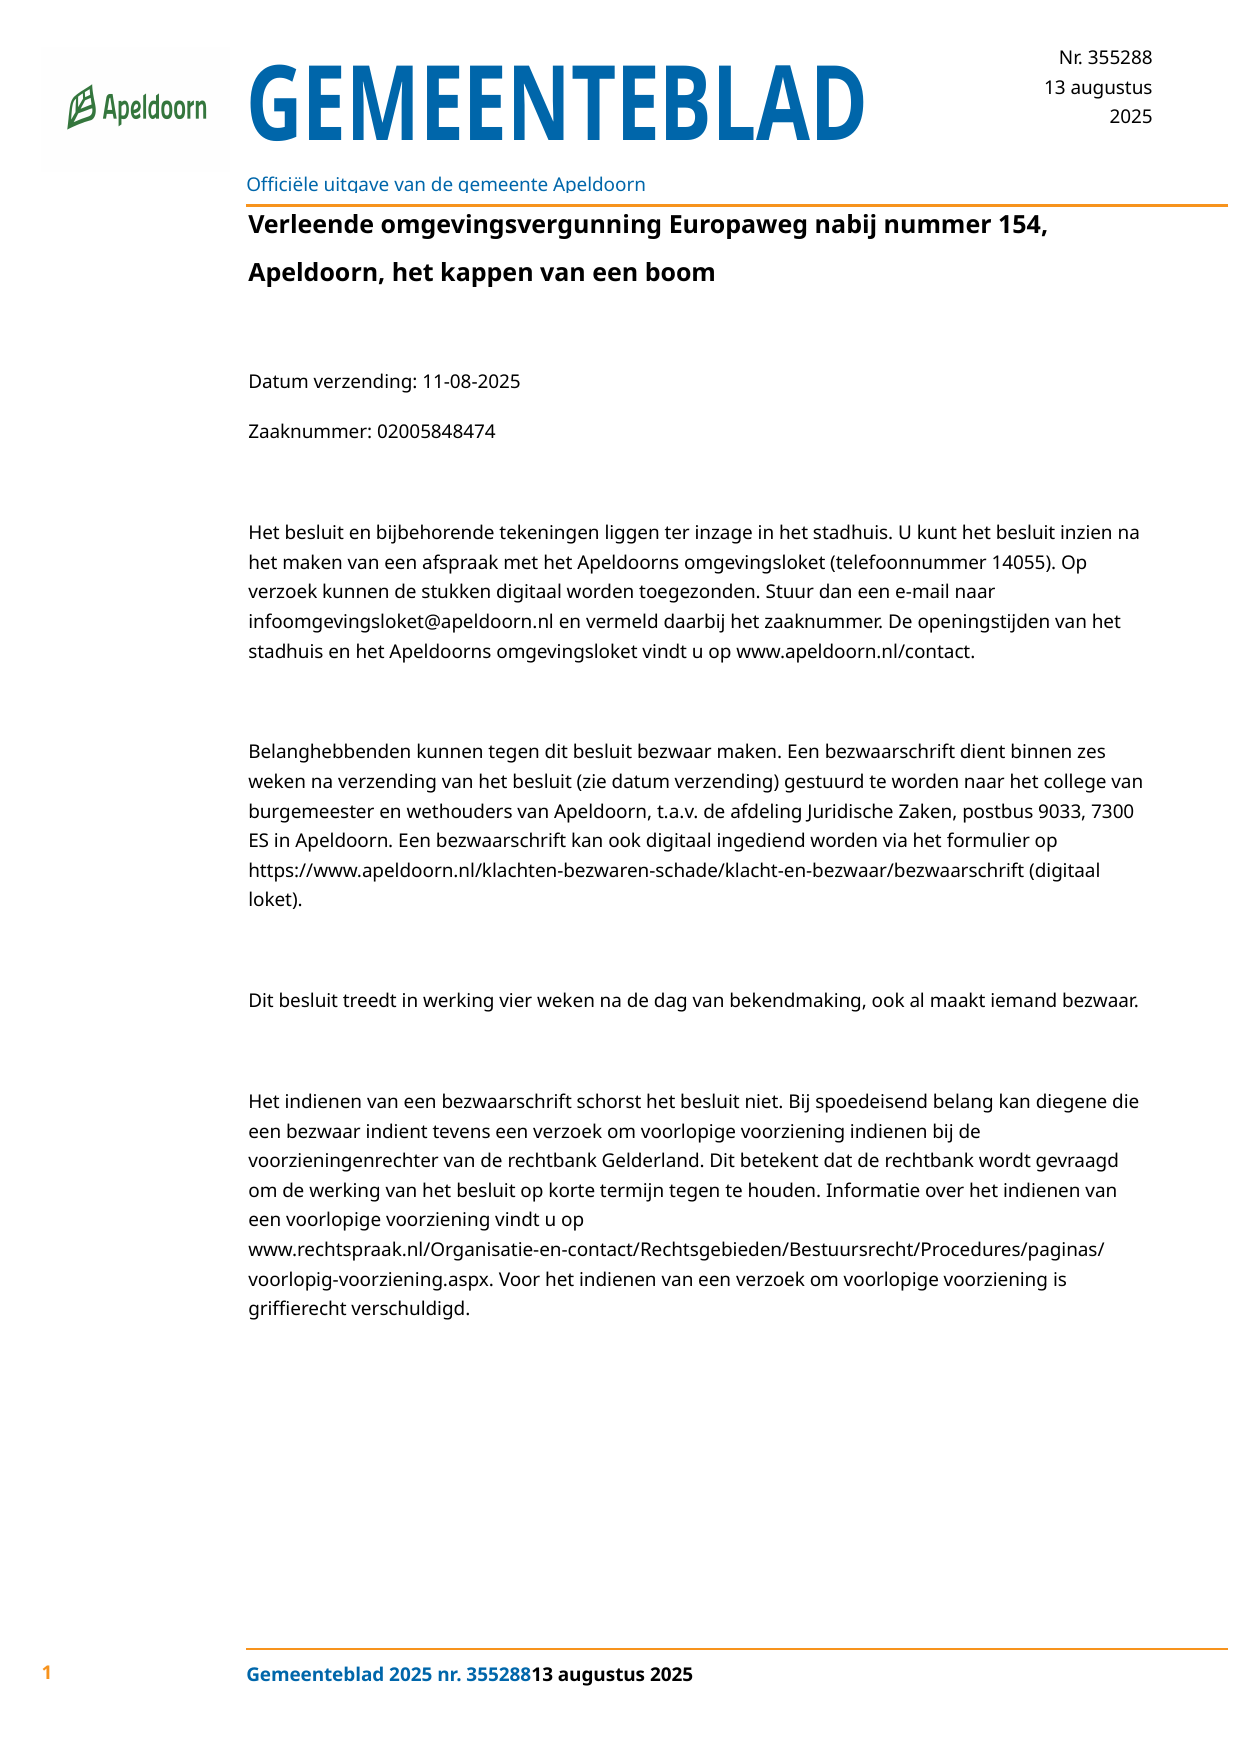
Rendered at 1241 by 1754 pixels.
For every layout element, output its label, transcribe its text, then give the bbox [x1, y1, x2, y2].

picture [41, 47, 231, 172]
text Het indienen van een bezwaarschrift schorst het besluit niet. Bij spoedeisend belang kan diegene die een bezwaar indient tevens een verzoek om voorlopige voorziening indienen bij de voorzieningenrechter van de rechtbank Gelderland. Dit betekent dat de rechtbank wordt gevraagd om de werking van het besluit op korte termijn tegen te houden. Informatie over het indienen van een voorlopige voorziening vindt u op www.rechtspraak.nl/Organisatie-en-contact/Rechtsgebieden/Bestuursrecht/Procedures/paginas/voorlopig-voorziening.aspx. Voor het indienen van een verzoek om voorlopige voorziening is griffierecht verschuldigd. [248, 1088, 1152, 1321]
text Dit besluit treedt in werking vier weken na de dag van bekendmaking, ook al maakt iemand bezwaar. [248, 987, 1152, 1013]
text Zaaknummer: 02005848474 [248, 419, 1152, 444]
text Verleende omgevingsvergunning Europaweg nabij nummer 154, Apeldoorn, het kappen van een boom [248, 207, 1152, 288]
text Het besluit en bijbehorende tekeningen liggen ter inzage in het stadhuis. U kunt het besluit inzien na het maken van een afspraak met het Apeldoorns omgevingsloket (telefoonnummer 14055). Op verzoek kunnen de stukken digitaal worden toegezonden. Stuur dan een e-mail naar infoomgevingsloket@apeldoorn.nl en vermeld daarbij het zaaknummer. De openingstijden van het stadhuis en het Apeldoorns omgevingsloket vindt u op www.apeldoorn.nl/contact. [248, 519, 1152, 664]
text Datum verzending: 11-08-2025 [248, 368, 1152, 394]
text Belanghebbenden kunnen tegen dit besluit bezwaar maken. Een bezwaarschrift dient binnen zes weken na verzending van het besluit (zie datum verzending) gestuurd te worden naar het college van burgemeester en wethouders van Apeldoorn, t.a.v. de afdeling Juridische Zaken, postbus 9033, 7300 ES in Apeldoorn. Een bezwaarschrift kan ook digitaal ingediend worden via het formulier op https://www.apeldoorn.nl/klachten-bezwaren-schade/klacht-en-bezwaar/bezwaarschrift (digitaal loket). [248, 739, 1152, 912]
